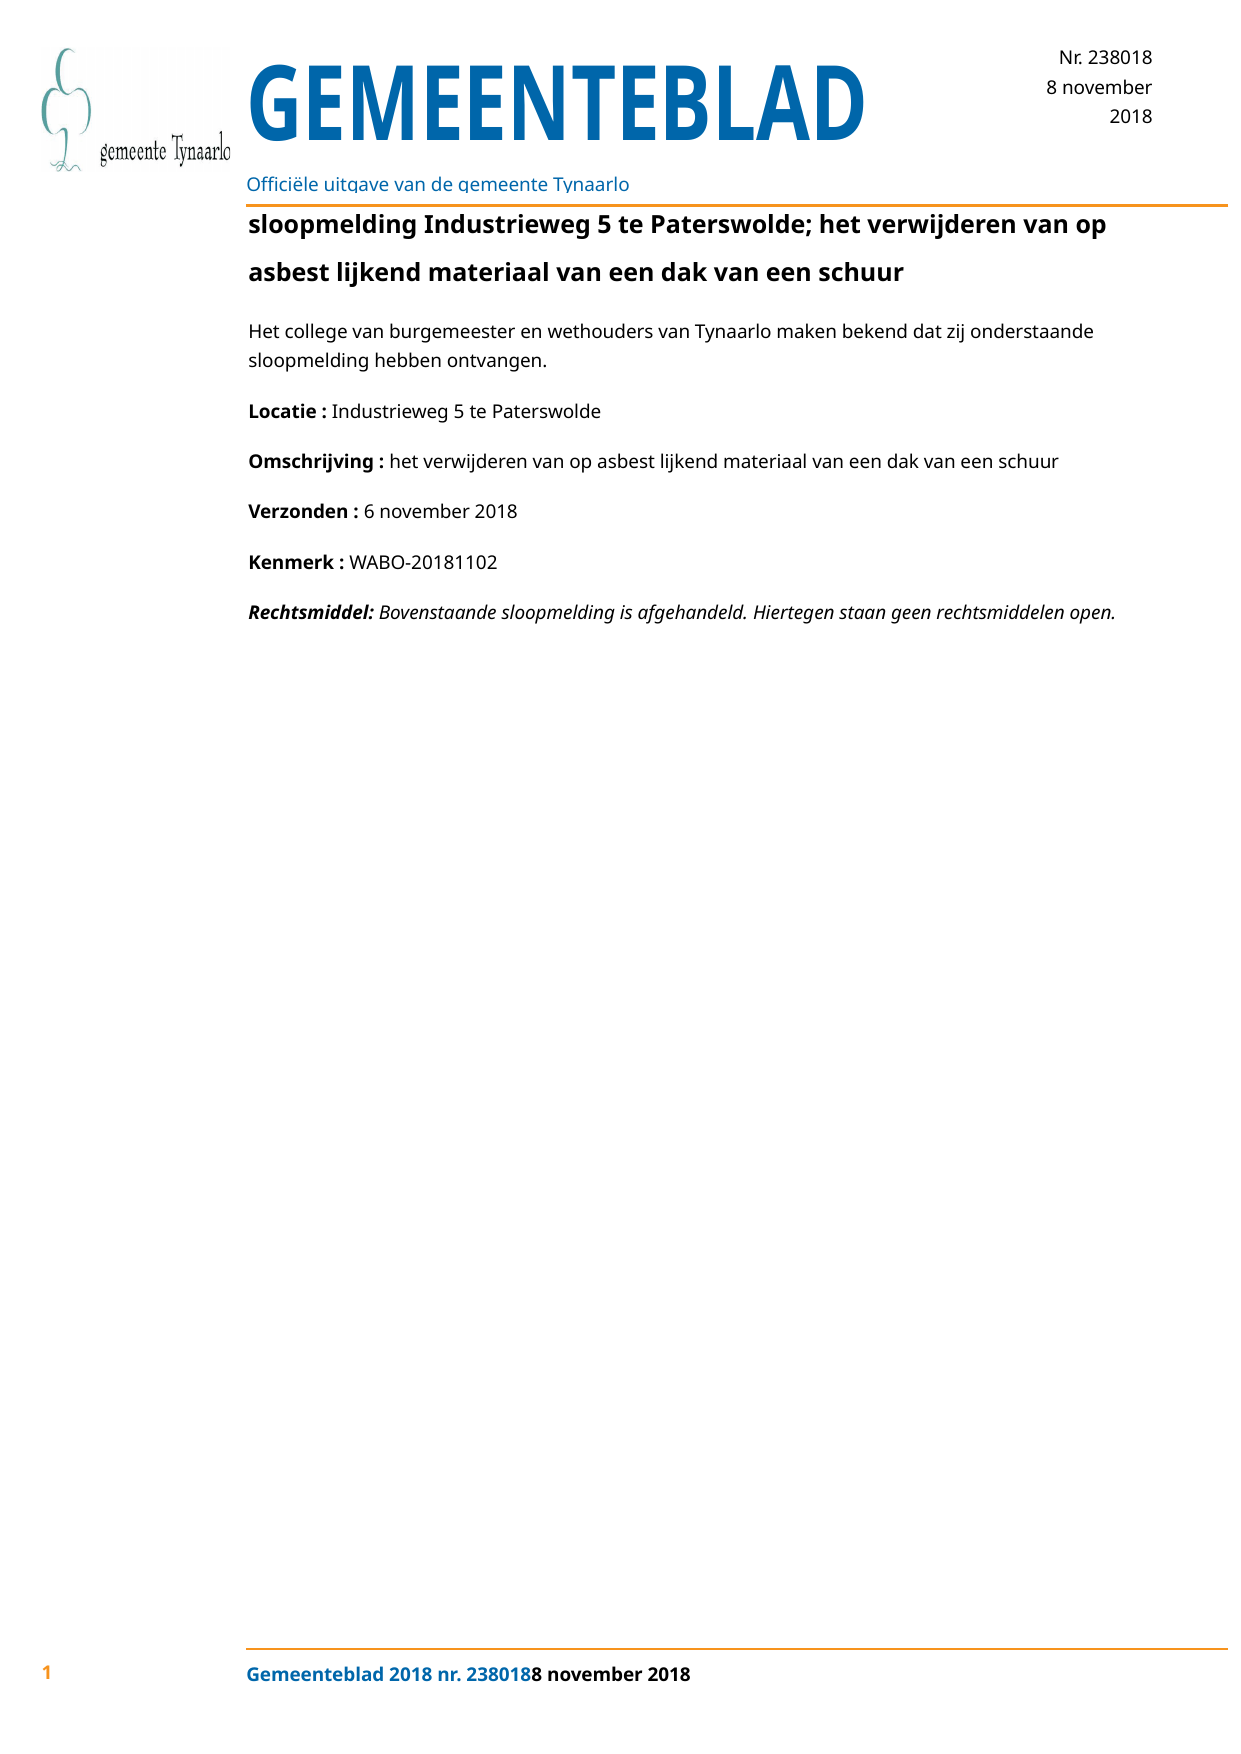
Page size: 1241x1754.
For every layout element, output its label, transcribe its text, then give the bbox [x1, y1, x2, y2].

text sloopmelding Industrieweg 5 te Paterswolde; het verwijderen van op asbest lijkend materiaal van een dak van een schuur [248, 207, 1152, 288]
picture [41, 47, 231, 172]
text Het college van burgemeester en wethouders van Tynaarlo maken bekend dat zij onderstaande sloopmelding hebben ontvangen. [248, 318, 1152, 373]
text Rechtsmiddel: Bovenstaande sloopmelding is afgehandeld. Hiertegen staan geen rechtsmiddelen open. [248, 599, 1152, 625]
text Kenmerk : WABO-20181102 [248, 549, 1152, 575]
text Locatie : Industrieweg 5 te Paterswolde [248, 398, 1152, 424]
text Omschrijving : het verwijderen van op asbest lijkend materiaal van een dak van een schuur [248, 448, 1152, 474]
text Verzonden : 6 november 2018 [248, 499, 1152, 524]
